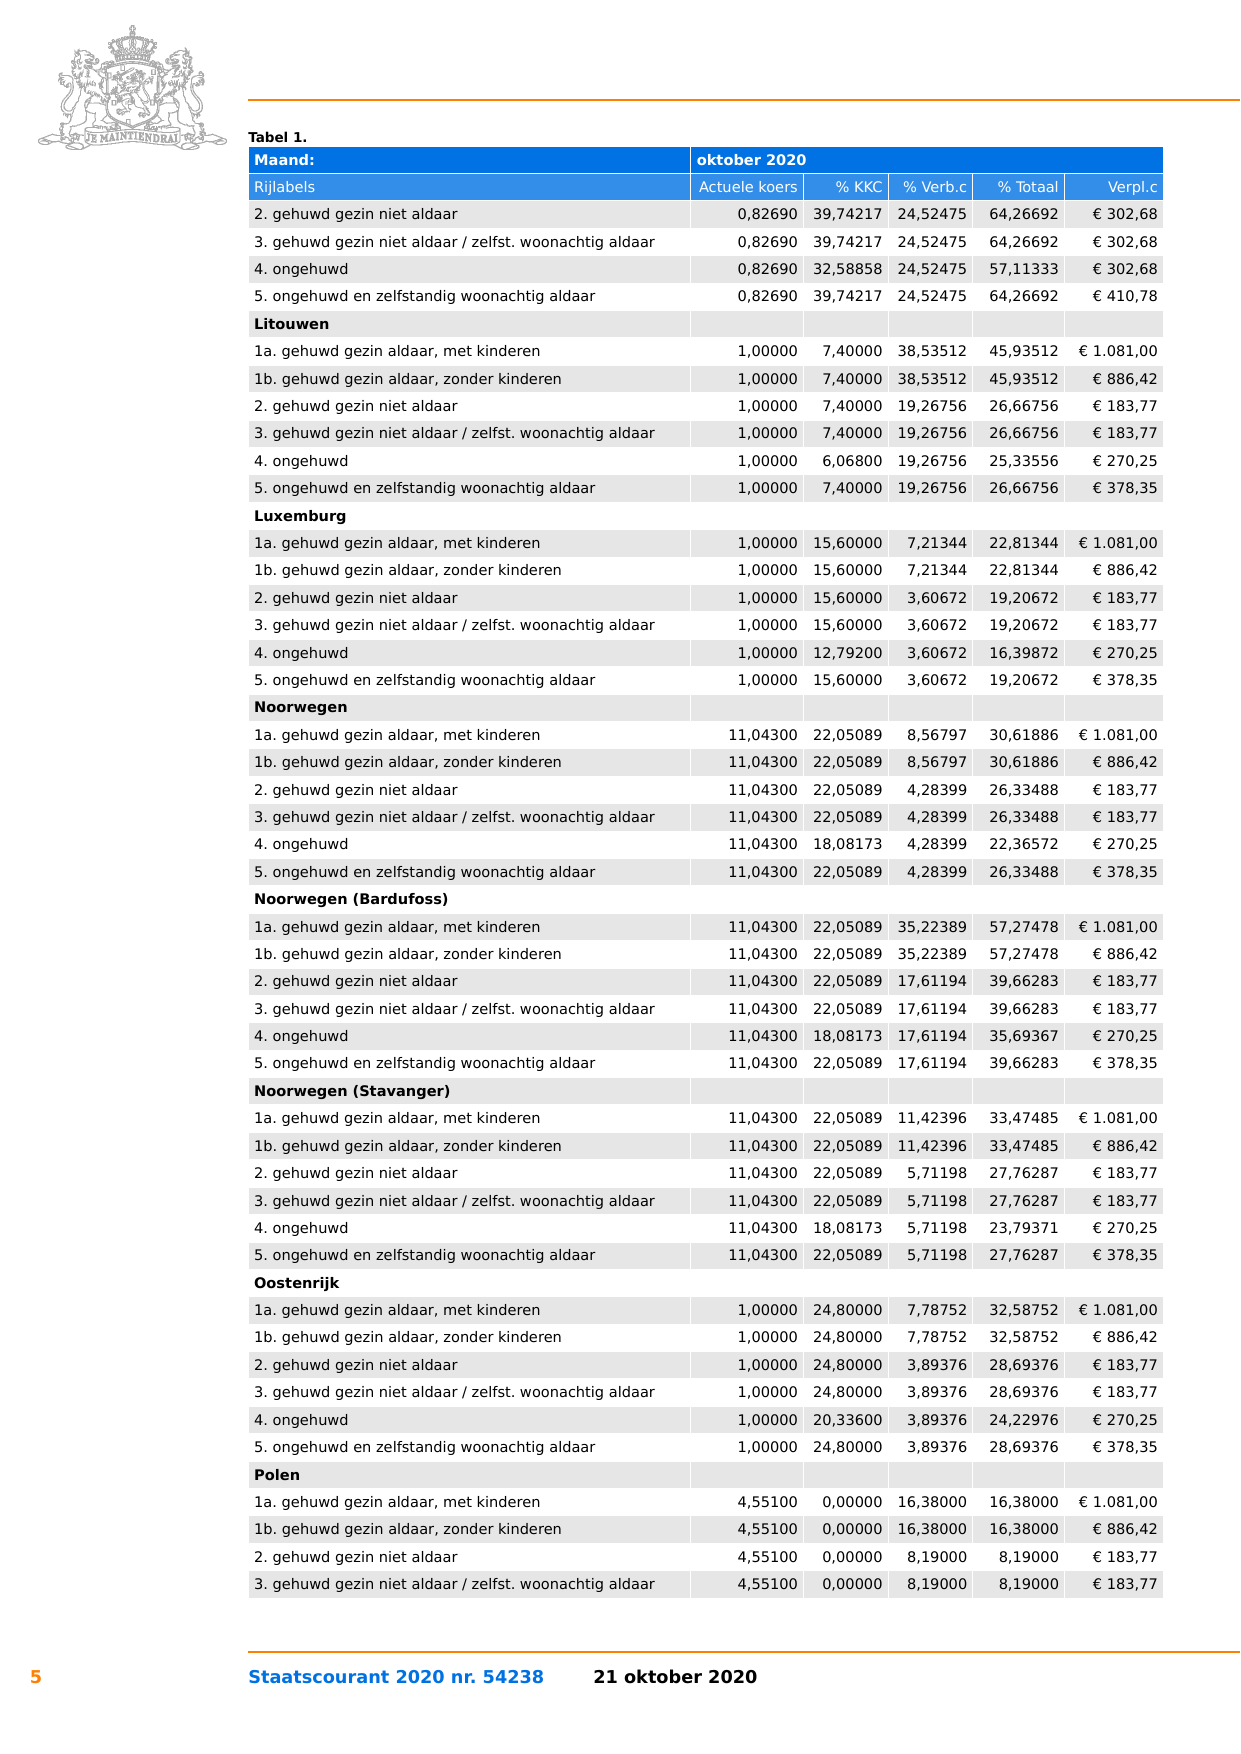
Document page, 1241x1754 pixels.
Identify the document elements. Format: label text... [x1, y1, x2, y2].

table_cell € 1.081,00 [1065, 914, 1163, 940]
table_cell Oostenrijk [249, 1270, 690, 1296]
table_cell 5. ongehuwd en zelfstandig woonachtig aldaar [249, 1243, 690, 1269]
table_cell [889, 311, 972, 337]
table_cell 38,53512 [889, 339, 972, 365]
table_cell 24,80000 [804, 1380, 888, 1406]
table_cell € 270,25 [1065, 1407, 1163, 1433]
table_cell 0,82690 [691, 201, 803, 228]
picture [38, 25, 227, 150]
table_cell 8,19000 [973, 1571, 1064, 1598]
table_cell 1b. gehuwd gezin aldaar, zonder kinderen [249, 941, 690, 967]
table_cell 1a. gehuwd gezin aldaar, met kinderen [249, 339, 690, 365]
table_cell 15,60000 [804, 667, 888, 693]
table_cell € 1.081,00 [1065, 1106, 1163, 1132]
table_cell 7,78752 [889, 1325, 972, 1351]
table_cell [1065, 1270, 1163, 1296]
table_cell 64,26692 [973, 284, 1064, 310]
table_cell 28,69376 [973, 1380, 1064, 1406]
table_cell 22,81344 [973, 530, 1064, 557]
table_cell € 378,35 [1065, 475, 1163, 502]
table_cell [889, 1462, 972, 1488]
table_cell € 378,35 [1065, 1051, 1163, 1077]
table_cell 3,89376 [889, 1407, 972, 1433]
table_cell 11,04300 [691, 1106, 803, 1132]
table_cell Litouwen [249, 311, 690, 337]
table_cell 11,04300 [691, 777, 803, 803]
table_cell 11,04300 [691, 914, 803, 940]
table_cell 7,40000 [804, 339, 888, 365]
table_cell 18,08173 [804, 832, 888, 858]
table_cell 45,93512 [973, 339, 1064, 365]
table_cell 45,93512 [973, 366, 1064, 392]
table_cell 22,05089 [804, 804, 888, 831]
table_cell 22,05089 [804, 859, 888, 885]
table_cell 11,04300 [691, 941, 803, 967]
table_cell € 183,77 [1065, 969, 1163, 995]
table_cell 15,60000 [804, 530, 888, 557]
table_cell 15,60000 [804, 558, 888, 584]
table_cell 3,60672 [889, 585, 972, 611]
table_cell 1a. gehuwd gezin aldaar, met kinderen [249, 1297, 690, 1324]
table_cell € 378,35 [1065, 667, 1163, 693]
table_cell € 886,42 [1065, 749, 1163, 776]
table_cell 22,05089 [804, 1106, 888, 1132]
table_cell € 183,77 [1065, 1544, 1163, 1570]
table_cell 7,40000 [804, 393, 888, 419]
table_cell € 302,68 [1065, 201, 1163, 228]
table_cell [691, 311, 803, 337]
table_cell 1a. gehuwd gezin aldaar, met kinderen [249, 1489, 690, 1515]
table_cell 4,28399 [889, 832, 972, 858]
table_cell 0,00000 [804, 1516, 888, 1543]
table_cell 33,47485 [973, 1106, 1064, 1132]
table_cell 19,20672 [973, 585, 1064, 611]
table_cell 22,05089 [804, 1051, 888, 1077]
table_cell 0,82690 [691, 256, 803, 283]
table_cell 4,28399 [889, 804, 972, 831]
table_cell 7,40000 [804, 366, 888, 392]
table_cell 4. ongehuwd [249, 832, 690, 858]
table_cell [1065, 503, 1163, 529]
table_cell Noorwegen [249, 695, 690, 721]
table_cell 3. gehuwd gezin niet aldaar / zelfst. woonachtig aldaar [249, 804, 690, 831]
table_cell [1065, 695, 1163, 721]
table_cell 26,66756 [973, 421, 1064, 447]
table_cell 3. gehuwd gezin niet aldaar / zelfst. woonachtig aldaar [249, 1380, 690, 1406]
table_cell 39,66283 [973, 996, 1064, 1022]
table_cell 1,00000 [691, 1434, 803, 1461]
table_cell 1,00000 [691, 421, 803, 447]
table_cell 30,61886 [973, 722, 1064, 748]
table_cell 6,06800 [804, 448, 888, 474]
table_cell 1,00000 [691, 1380, 803, 1406]
table_cell 19,26756 [889, 421, 972, 447]
table_cell 11,04300 [691, 1133, 803, 1159]
table_cell 27,76287 [973, 1243, 1064, 1269]
table_cell € 183,77 [1065, 1571, 1163, 1598]
table_cell 39,74217 [804, 229, 888, 255]
table_cell Verpl.c [1065, 174, 1163, 200]
table_cell 32,58858 [804, 256, 888, 283]
table_cell 11,04300 [691, 749, 803, 776]
table_cell 3,60672 [889, 640, 972, 666]
table_cell [691, 695, 803, 721]
table_cell 1a. gehuwd gezin aldaar, met kinderen [249, 722, 690, 748]
table_cell € 886,42 [1065, 1516, 1163, 1543]
table_cell 28,69376 [973, 1352, 1064, 1378]
table_cell 24,80000 [804, 1325, 888, 1351]
table_cell [1065, 886, 1163, 913]
table_cell [973, 1462, 1064, 1488]
table_cell 18,08173 [804, 1023, 888, 1050]
table_cell Polen [249, 1462, 690, 1488]
table_cell 22,05089 [804, 914, 888, 940]
table_cell 24,52475 [889, 284, 972, 310]
table_cell 19,26756 [889, 448, 972, 474]
table_cell 11,04300 [691, 832, 803, 858]
table_cell 16,39872 [973, 640, 1064, 666]
table_cell 26,33488 [973, 777, 1064, 803]
table_cell 24,80000 [804, 1297, 888, 1324]
table_cell 8,56797 [889, 722, 972, 748]
table_cell 11,04300 [691, 969, 803, 995]
table_cell 1a. gehuwd gezin aldaar, met kinderen [249, 914, 690, 940]
table_cell 1b. gehuwd gezin aldaar, zonder kinderen [249, 1516, 690, 1543]
table_cell 17,61194 [889, 1023, 972, 1050]
table_cell 7,40000 [804, 475, 888, 502]
table_cell [973, 1270, 1064, 1296]
table_cell [804, 1462, 888, 1488]
table_cell 4. ongehuwd [249, 256, 690, 283]
table_cell 11,04300 [691, 996, 803, 1022]
table_cell [691, 886, 803, 913]
table_cell Noorwegen (Bardufoss) [249, 886, 690, 913]
table_cell 16,38000 [973, 1516, 1064, 1543]
table_cell 32,58752 [973, 1325, 1064, 1351]
table_cell 22,05089 [804, 749, 888, 776]
table_cell € 1.081,00 [1065, 1489, 1163, 1515]
table_cell € 378,35 [1065, 1434, 1163, 1461]
table_cell 24,22976 [973, 1407, 1064, 1433]
table_cell 57,27478 [973, 914, 1064, 940]
table_cell 3,60672 [889, 667, 972, 693]
table_cell 8,56797 [889, 749, 972, 776]
table_cell € 183,77 [1065, 613, 1163, 639]
table_cell € 886,42 [1065, 558, 1163, 584]
table_cell 16,38000 [889, 1489, 972, 1515]
table_cell 33,47485 [973, 1133, 1064, 1159]
table_cell 35,22389 [889, 914, 972, 940]
table_cell € 183,77 [1065, 777, 1163, 803]
table_cell 30,61886 [973, 749, 1064, 776]
table_cell 5,71198 [889, 1188, 972, 1214]
table_cell € 1.081,00 [1065, 1297, 1163, 1324]
table_cell 11,04300 [691, 1051, 803, 1077]
table_cell 16,38000 [889, 1516, 972, 1543]
table_cell [973, 311, 1064, 337]
table_cell 22,81344 [973, 558, 1064, 584]
table_cell 3,89376 [889, 1352, 972, 1378]
table_cell 22,05089 [804, 969, 888, 995]
table_cell 11,04300 [691, 804, 803, 831]
table_cell 2. gehuwd gezin niet aldaar [249, 1352, 690, 1378]
table_cell 3. gehuwd gezin niet aldaar / zelfst. woonachtig aldaar [249, 1188, 690, 1214]
table_cell 17,61194 [889, 996, 972, 1022]
table_cell 4,55100 [691, 1516, 803, 1543]
table_cell € 1.081,00 [1065, 530, 1163, 557]
table_cell € 183,77 [1065, 1380, 1163, 1406]
table_cell € 1.081,00 [1065, 722, 1163, 748]
table_cell 27,76287 [973, 1160, 1064, 1187]
table_cell 5. ongehuwd en zelfstandig woonachtig aldaar [249, 1051, 690, 1077]
table_cell 1,00000 [691, 1352, 803, 1378]
table_cell [691, 1462, 803, 1488]
table_cell 35,69367 [973, 1023, 1064, 1050]
table_cell 3,60672 [889, 613, 972, 639]
table_cell 4. ongehuwd [249, 1215, 690, 1241]
table_cell 1a. gehuwd gezin aldaar, met kinderen [249, 1106, 690, 1132]
table_cell [973, 695, 1064, 721]
table_cell 3. gehuwd gezin niet aldaar / zelfst. woonachtig aldaar [249, 996, 690, 1022]
table_cell [1065, 1078, 1163, 1104]
table_cell Luxemburg [249, 503, 690, 529]
table_cell % Totaal [973, 174, 1064, 200]
table_cell € 270,25 [1065, 1215, 1163, 1241]
table_cell € 183,77 [1065, 421, 1163, 447]
table_cell 11,04300 [691, 1215, 803, 1241]
table_cell 3,89376 [889, 1434, 972, 1461]
table_cell % Verb.c [889, 174, 972, 200]
table_cell 5. ongehuwd en zelfstandig woonachtig aldaar [249, 667, 690, 693]
table_cell [973, 1078, 1064, 1104]
table_cell [1065, 311, 1163, 337]
table_cell € 886,42 [1065, 941, 1163, 967]
table_cell 26,33488 [973, 804, 1064, 831]
table_cell 5. ongehuwd en zelfstandig woonachtig aldaar [249, 859, 690, 885]
table_cell 39,74217 [804, 201, 888, 228]
table_cell 11,04300 [691, 722, 803, 748]
table_cell 2. gehuwd gezin niet aldaar [249, 969, 690, 995]
table_cell [804, 311, 888, 337]
table_cell € 183,77 [1065, 996, 1163, 1022]
table_cell € 302,68 [1065, 229, 1163, 255]
table_cell 11,04300 [691, 1243, 803, 1269]
table_cell 1,00000 [691, 613, 803, 639]
table_cell [889, 1078, 972, 1104]
table_cell 18,08173 [804, 1215, 888, 1241]
table_cell € 270,25 [1065, 640, 1163, 666]
table_cell 1,00000 [691, 339, 803, 365]
table_cell 11,04300 [691, 1023, 803, 1050]
table_cell 39,66283 [973, 1051, 1064, 1077]
table_cell [889, 695, 972, 721]
table_cell 22,05089 [804, 777, 888, 803]
table_cell 22,05089 [804, 722, 888, 748]
table_cell Maand: [249, 147, 690, 173]
table_cell 24,52475 [889, 256, 972, 283]
table_cell 5,71198 [889, 1215, 972, 1241]
table_cell 2. gehuwd gezin niet aldaar [249, 393, 690, 419]
table_cell [691, 1078, 803, 1104]
table_cell 20,33600 [804, 1407, 888, 1433]
table_cell 1,00000 [691, 667, 803, 693]
table_cell 19,20672 [973, 667, 1064, 693]
table_cell 22,36572 [973, 832, 1064, 858]
table_cell 1,00000 [691, 1297, 803, 1324]
table_cell 8,19000 [889, 1571, 972, 1598]
table_cell 24,80000 [804, 1434, 888, 1461]
table_cell 15,60000 [804, 613, 888, 639]
table_cell 1,00000 [691, 475, 803, 502]
table_cell 1a. gehuwd gezin aldaar, met kinderen [249, 530, 690, 557]
table_cell 19,20672 [973, 613, 1064, 639]
table_cell 0,82690 [691, 229, 803, 255]
table_cell 22,05089 [804, 1188, 888, 1214]
table_cell 35,22389 [889, 941, 972, 967]
table_cell [804, 1270, 888, 1296]
table_cell € 183,77 [1065, 585, 1163, 611]
table_cell oktober 2020 [691, 147, 1163, 173]
table_cell 22,05089 [804, 1133, 888, 1159]
table_cell € 270,25 [1065, 1023, 1163, 1050]
table_cell 26,66756 [973, 475, 1064, 502]
table_cell 17,61194 [889, 1051, 972, 1077]
table_cell 0,00000 [804, 1544, 888, 1570]
table_cell [973, 886, 1064, 913]
table_cell 1,00000 [691, 1407, 803, 1433]
table_cell Rijlabels [249, 174, 690, 200]
table_cell 39,66283 [973, 969, 1064, 995]
table_cell [804, 886, 888, 913]
table_cell 1,00000 [691, 530, 803, 557]
table_cell 11,42396 [889, 1106, 972, 1132]
table_cell [804, 695, 888, 721]
table_cell € 886,42 [1065, 1325, 1163, 1351]
table_cell 2. gehuwd gezin niet aldaar [249, 1544, 690, 1570]
table_cell 11,04300 [691, 1188, 803, 1214]
table_cell € 183,77 [1065, 804, 1163, 831]
table_cell 5. ongehuwd en zelfstandig woonachtig aldaar [249, 1434, 690, 1461]
table_cell 22,05089 [804, 941, 888, 967]
table_cell 2. gehuwd gezin niet aldaar [249, 1160, 690, 1187]
table_cell 11,04300 [691, 859, 803, 885]
table_cell 1b. gehuwd gezin aldaar, zonder kinderen [249, 1133, 690, 1159]
table_cell 12,79200 [804, 640, 888, 666]
table_cell 19,26756 [889, 393, 972, 419]
table_cell 25,33556 [973, 448, 1064, 474]
table_cell € 886,42 [1065, 1133, 1163, 1159]
table_cell € 378,35 [1065, 1243, 1163, 1269]
table_cell [804, 1078, 888, 1104]
table_cell 11,42396 [889, 1133, 972, 1159]
table_cell 7,21344 [889, 530, 972, 557]
table_cell 24,52475 [889, 201, 972, 228]
table_cell 1b. gehuwd gezin aldaar, zonder kinderen [249, 1325, 690, 1351]
table_cell 64,26692 [973, 229, 1064, 255]
table_header Tabel 1. [248, 130, 1163, 146]
table_cell 32,58752 [973, 1297, 1064, 1324]
table_cell [889, 886, 972, 913]
table_cell [804, 503, 888, 529]
table_cell 1,00000 [691, 393, 803, 419]
table_cell 1,00000 [691, 366, 803, 392]
table_cell 2. gehuwd gezin niet aldaar [249, 585, 690, 611]
table_cell 2. gehuwd gezin niet aldaar [249, 201, 690, 228]
table_cell 19,26756 [889, 475, 972, 502]
table_cell 3,89376 [889, 1380, 972, 1406]
table_cell 57,11333 [973, 256, 1064, 283]
table_cell 1,00000 [691, 448, 803, 474]
table_cell € 183,77 [1065, 1188, 1163, 1214]
table_cell 3. gehuwd gezin niet aldaar / zelfst. woonachtig aldaar [249, 229, 690, 255]
table_cell [973, 503, 1064, 529]
table_cell Noorwegen (Stavanger) [249, 1078, 690, 1104]
table_cell € 302,68 [1065, 256, 1163, 283]
table_cell 7,21344 [889, 558, 972, 584]
table_cell 2. gehuwd gezin niet aldaar [249, 777, 690, 803]
table_cell 1b. gehuwd gezin aldaar, zonder kinderen [249, 366, 690, 392]
table_cell 5. ongehuwd en zelfstandig woonachtig aldaar [249, 284, 690, 310]
table_cell 24,52475 [889, 229, 972, 255]
table_cell 3. gehuwd gezin niet aldaar / zelfst. woonachtig aldaar [249, 613, 690, 639]
table_cell 17,61194 [889, 969, 972, 995]
table_cell 7,40000 [804, 421, 888, 447]
table_cell 0,00000 [804, 1571, 888, 1598]
table_cell 5,71198 [889, 1243, 972, 1269]
table_cell 1,00000 [691, 558, 803, 584]
table_cell € 183,77 [1065, 1160, 1163, 1187]
table_cell 27,76287 [973, 1188, 1064, 1214]
table_cell 5,71198 [889, 1160, 972, 1187]
table_cell € 183,77 [1065, 1352, 1163, 1378]
table_cell % KKC [804, 174, 888, 200]
table_cell 22,05089 [804, 1243, 888, 1269]
table_cell 4,28399 [889, 859, 972, 885]
table_cell 57,27478 [973, 941, 1064, 967]
table_cell 1,00000 [691, 1325, 803, 1351]
table_cell 1b. gehuwd gezin aldaar, zonder kinderen [249, 749, 690, 776]
table_cell 28,69376 [973, 1434, 1064, 1461]
table_cell 22,05089 [804, 1160, 888, 1187]
table_cell 4,28399 [889, 777, 972, 803]
table_cell 1,00000 [691, 640, 803, 666]
table_cell 1b. gehuwd gezin aldaar, zonder kinderen [249, 558, 690, 584]
table_cell 38,53512 [889, 366, 972, 392]
table_cell 4. ongehuwd [249, 640, 690, 666]
table_cell 8,19000 [973, 1544, 1064, 1570]
table_cell € 378,35 [1065, 859, 1163, 885]
table_cell [889, 1270, 972, 1296]
table_cell 16,38000 [973, 1489, 1064, 1515]
table_cell 24,80000 [804, 1352, 888, 1378]
table_cell € 183,77 [1065, 393, 1163, 419]
table_cell [691, 503, 803, 529]
table_cell 3. gehuwd gezin niet aldaar / zelfst. woonachtig aldaar [249, 1571, 690, 1598]
table_cell [691, 1270, 803, 1296]
table_cell 0,00000 [804, 1489, 888, 1515]
table_cell 4. ongehuwd [249, 1023, 690, 1050]
table_cell € 886,42 [1065, 366, 1163, 392]
table_cell 8,19000 [889, 1544, 972, 1570]
table_cell [1065, 1462, 1163, 1488]
table_cell € 410,78 [1065, 284, 1163, 310]
table_cell 22,05089 [804, 996, 888, 1022]
table_cell [889, 503, 972, 529]
table_cell 39,74217 [804, 284, 888, 310]
table_cell Actuele koers [691, 174, 803, 200]
table_cell € 270,25 [1065, 832, 1163, 858]
table_cell 7,78752 [889, 1297, 972, 1324]
table_cell 4,55100 [691, 1544, 803, 1570]
table_cell 4. ongehuwd [249, 1407, 690, 1433]
table_cell 3. gehuwd gezin niet aldaar / zelfst. woonachtig aldaar [249, 421, 690, 447]
table_cell 26,33488 [973, 859, 1064, 885]
table_cell 11,04300 [691, 1160, 803, 1187]
table_cell 4,55100 [691, 1571, 803, 1598]
table_cell 4. ongehuwd [249, 448, 690, 474]
table_cell € 1.081,00 [1065, 339, 1163, 365]
table_cell 15,60000 [804, 585, 888, 611]
table_cell € 270,25 [1065, 448, 1163, 474]
table_cell 26,66756 [973, 393, 1064, 419]
table_cell 5. ongehuwd en zelfstandig woonachtig aldaar [249, 475, 690, 502]
table_cell 0,82690 [691, 284, 803, 310]
table_cell 4,55100 [691, 1489, 803, 1515]
table_cell 23,79371 [973, 1215, 1064, 1241]
table_cell 64,26692 [973, 201, 1064, 228]
table_cell 1,00000 [691, 585, 803, 611]
